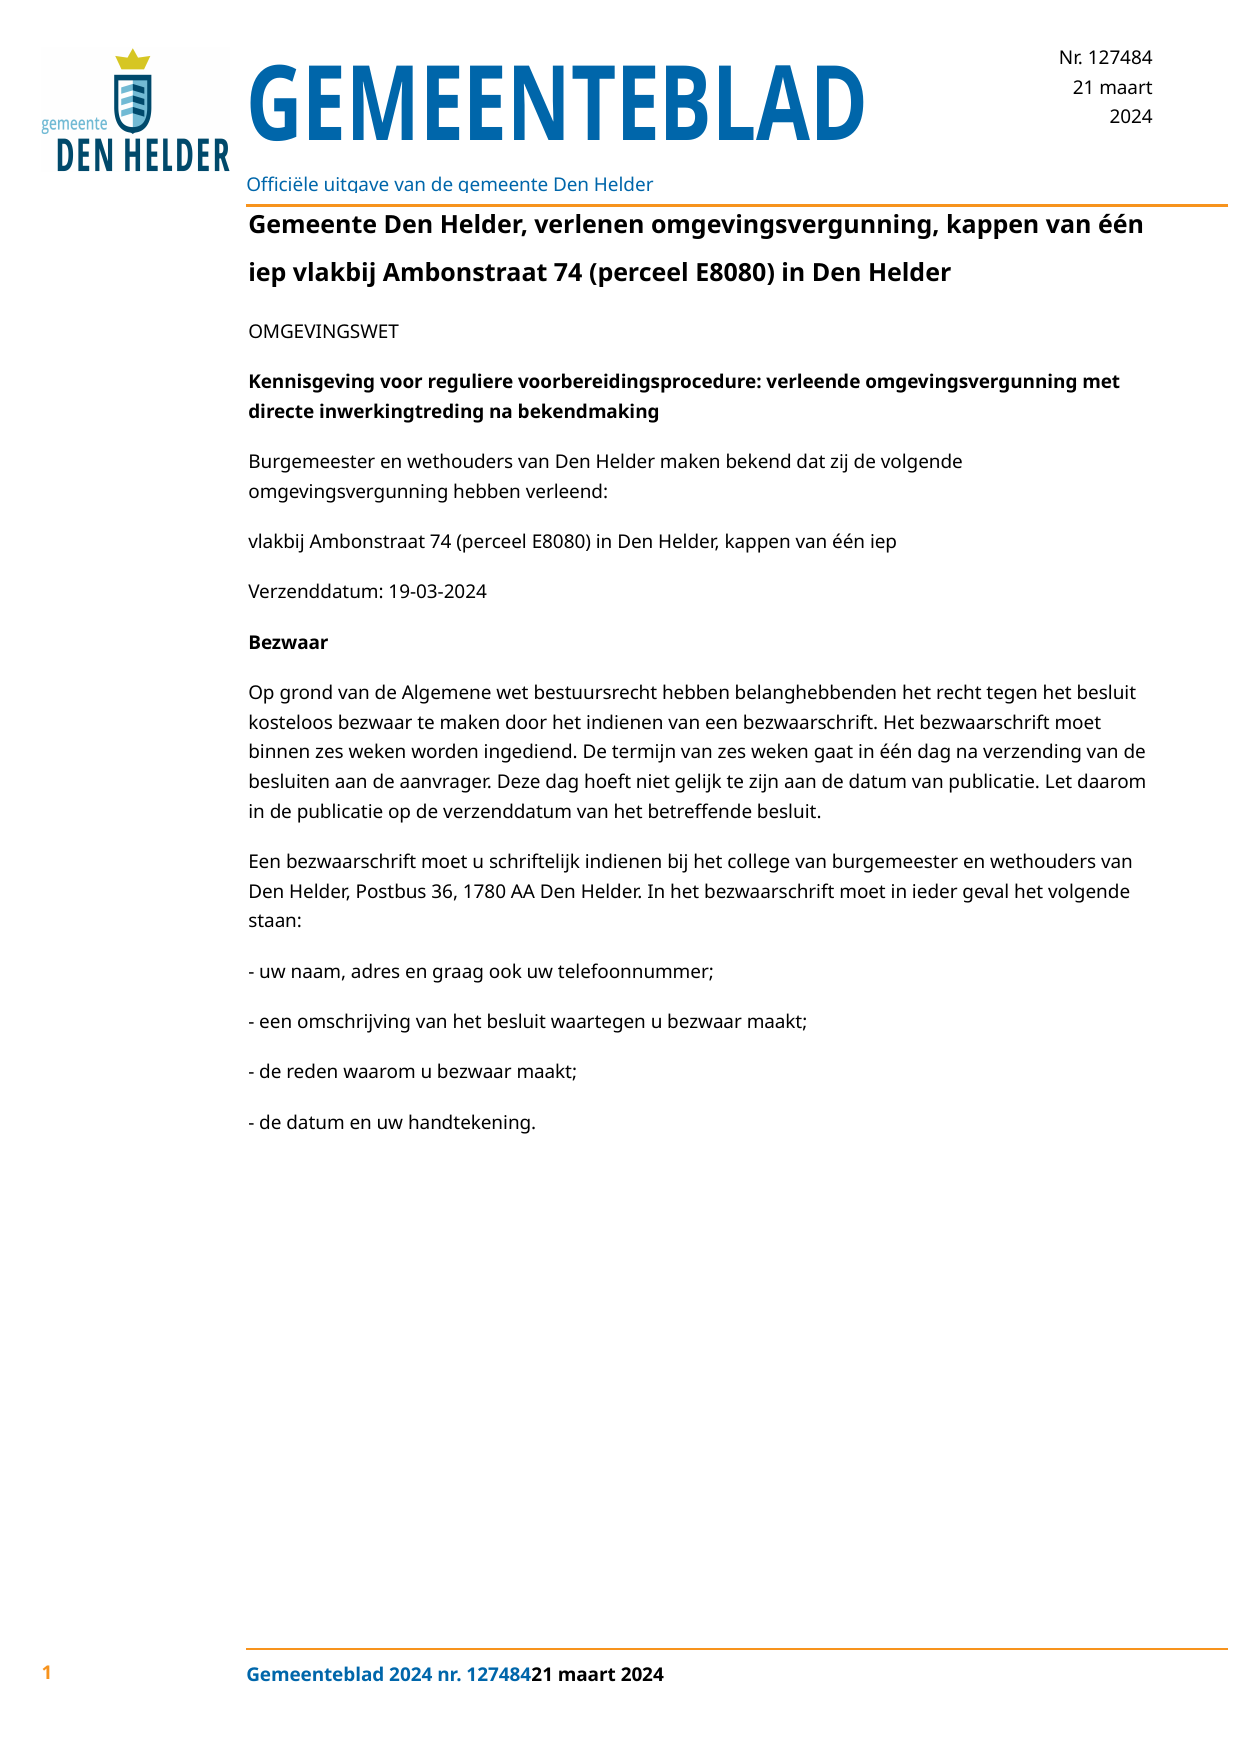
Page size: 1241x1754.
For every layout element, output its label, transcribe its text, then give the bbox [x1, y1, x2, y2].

text - de reden waarom u bezwaar maakt; [248, 1059, 1152, 1084]
text Verzenddatum: 19-03-2024 [248, 579, 1152, 604]
text Een bezwaarschrift moet u schriftelijk indienen bij het college van burgemeester en wethouders van Den Helder, Postbus 36, 1780 AA Den Helder. In het bezwaarschrift moet in ieder geval het volgende staan: [248, 848, 1152, 933]
text Op grond van de Algemene wet bestuursrecht hebben belanghebbenden het recht tegen het besluit kosteloos bezwaar te maken door het indienen van een bezwaarschrift. Het bezwaarschrift moet binnen zes weken worden ingediend. De termijn van zes weken gaat in één dag na verzending van de besluiten aan de aanvrager. Deze dag hoeft niet gelijk te zijn aan de datum van publicatie. Let daarom in de publicatie op de verzenddatum van het betreffende besluit. [248, 679, 1152, 824]
text Gemeente Den Helder, verlenen omgevingsvergunning, kappen van één iep vlakbij Ambonstraat 74 (perceel E8080) in Den Helder [248, 207, 1152, 288]
text - de datum en uw handtekening. [248, 1109, 1152, 1135]
picture [100, 154, 106, 172]
picture [41, 47, 231, 172]
text Kennisgeving voor reguliere voorbereidingsprocedure: verleende omgevingsvergunning met directe inwerkingtreding na bekendmaking [248, 368, 1152, 424]
picture [63, 144, 68, 165]
picture [182, 144, 187, 165]
text vlakbij Ambonstraat 74 (perceel E8080) in Den Helder, kappen van één iep [248, 528, 1152, 554]
picture [220, 160, 224, 172]
text Burgemeester en wethouders van Den Helder maken bekend dat zij de volgende omgevingsvergunning hebben verleend: [248, 448, 1152, 504]
text Bezwaar [248, 629, 1152, 655]
picture [130, 157, 135, 172]
text - een omschrijving van het besluit waartegen u bezwaar maakt; [248, 1008, 1152, 1034]
text OMGEVINGSWET [248, 318, 1152, 344]
text - uw naam, adres en graag ook uw telefoonnummer; [248, 958, 1152, 984]
